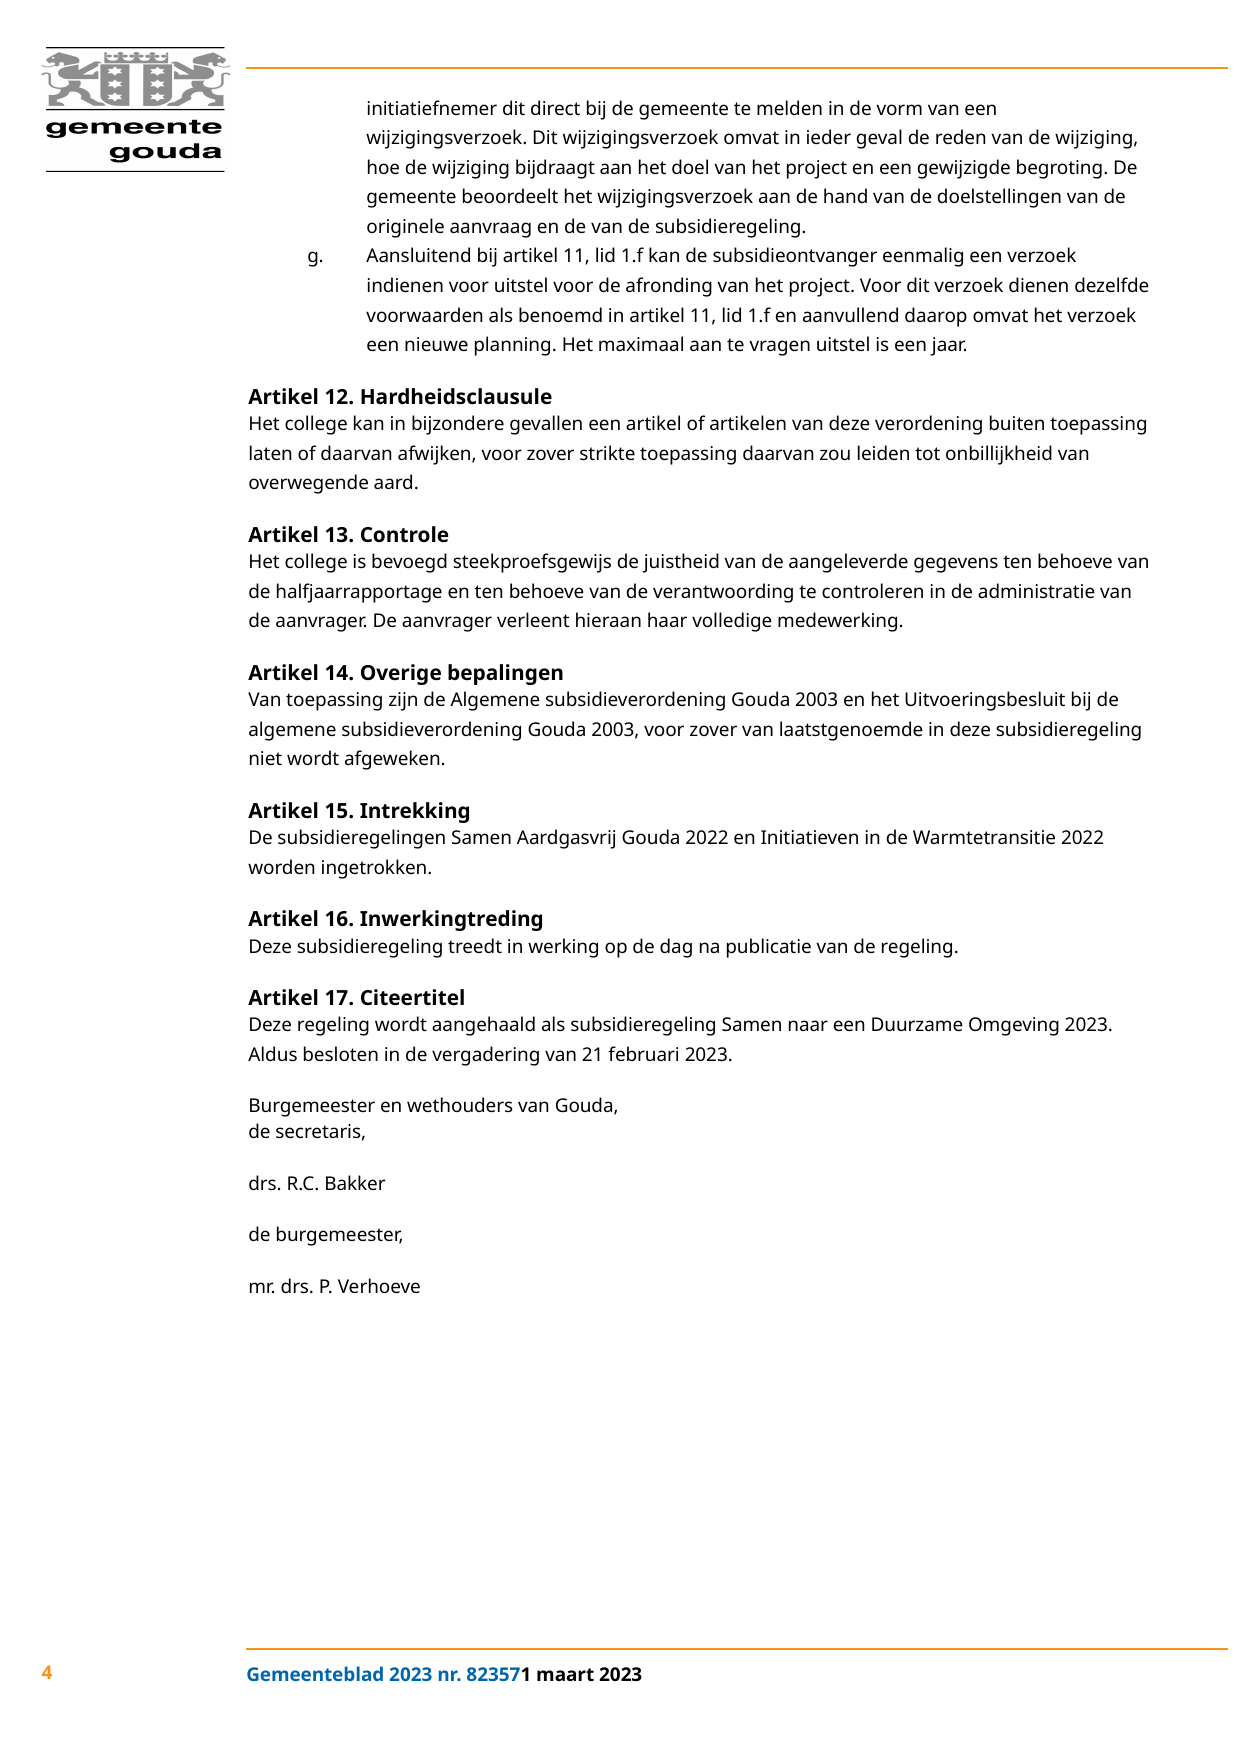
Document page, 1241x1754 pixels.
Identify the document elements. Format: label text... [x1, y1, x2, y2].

text drs. R.C. Bakker [248, 1170, 1152, 1196]
text De subsidieregelingen Samen Aardgasvrij Gouda 2022 en Initiatieven in de Warmtetransitie 2022 worden ingetrokken. [248, 824, 1152, 880]
text Artikel 14. Overige bepalingen [248, 658, 1152, 686]
text Het college kan in bijzondere gevallen een artikel of artikelen van deze verordening buiten toepassing laten of daarvan afwijken, voor zover strikte toepassing daarvan zou leiden tot onbillijkheid van overwegende aard. [248, 410, 1152, 495]
text Artikel 15. Intrekking [248, 796, 1152, 824]
text Artikel 13. Controle [248, 520, 1152, 548]
list Aansluitend bij artikel 11, lid 1.f kan de subsidieontvanger eenmalig een verzoek indienen voor uitstel voor de afronding van het project. Voor dit verzoek dienen dezelfde voorwaarden als benoemd in artikel 11, lid 1.f en aanvullend daarop omvat het verzoek een nieuwe planning. Het maximaal aan te vragen uitstel is een jaar. [307, 243, 1152, 357]
text Aldus besloten in de vergadering van 21 februari 2023. [248, 1041, 1152, 1067]
text de secretaris, [248, 1118, 1152, 1144]
text Artikel 12. Hardheidsclausule [248, 382, 1152, 410]
text Deze subsidieregeling treedt in werking op de dag na publicatie van de regeling. [248, 933, 1152, 958]
list initiatiefnemer dit direct bij de gemeente te melden in de vorm van een wijzigingsverzoek. Dit wijzigingsverzoek omvat in ieder geval de reden van de wijziging, hoe de wijziging bijdraagt aan het doel van het project en een gewijzigde begroting. De gemeente beoordeelt het wijzigingsverzoek aan de hand van de doelstellingen van de originele aanvraag en de van de subsidieregeling. [307, 95, 1152, 239]
text de burgemeester, [248, 1221, 1152, 1247]
text Deze regeling wordt aangehaald als subsidieregeling Samen naar een Duurzame Omgeving 2023. [248, 1012, 1152, 1037]
text mr. drs. P. Verhoeve [248, 1273, 1152, 1298]
text Het college is bevoegd steekproefsgewijs de juistheid van de aangeleverde gegevens ten behoeve van de halfjaarrapportage en ten behoeve van de verantwoording te controleren in de administratie van de aanvrager. De aanvrager verleent hieraan haar volledige medewerking. [248, 548, 1152, 633]
text Van toepassing zijn de Algemene subsidieverordening Gouda 2003 en het Uitvoeringsbesluit bij de algemene subsidieverordening Gouda 2003, voor zover van laatstgenoemde in deze subsidieregeling niet wordt afgeweken. [248, 686, 1152, 771]
text Burgemeester en wethouders van Gouda, [248, 1093, 1152, 1118]
text Artikel 16. Inwerkingtreding [248, 904, 1152, 933]
text Artikel 17. Citeertitel [248, 983, 1152, 1012]
picture [41, 47, 231, 172]
